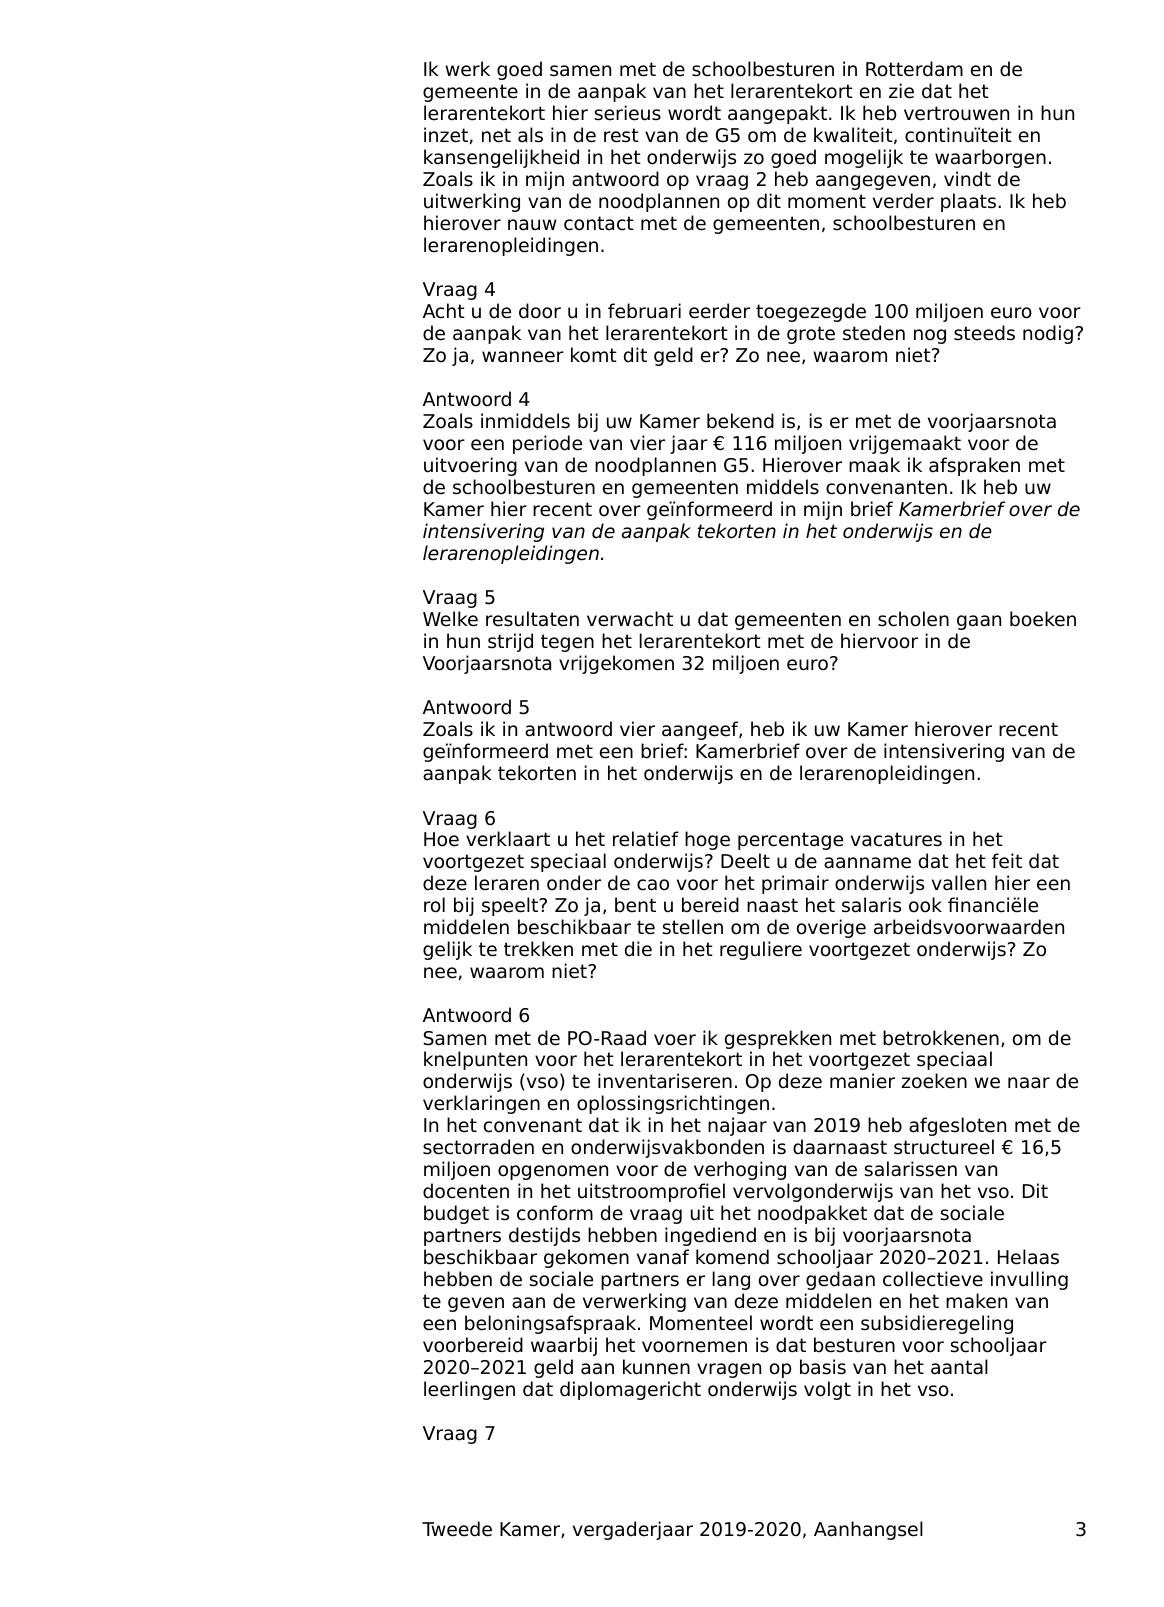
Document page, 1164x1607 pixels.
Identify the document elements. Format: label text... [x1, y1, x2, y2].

text Hoe verklaart u het relatief hoge percentage vacatures in het voortgezet speciaal onderwijs? Deelt u de aanname dat het feit dat deze leraren onder de cao voor het primair onderwijs vallen hier een rol bij speelt? Zo ja, bent u bereid naast het salaris ook financiële middelen beschikbaar te stellen om de overige arbeidsvoorwaarden gelijk te trekken met die in het reguliere voortgezet onderwijs? Zo nee, waarom niet? [422, 829, 1087, 983]
text Antwoord 6 [422, 1005, 1087, 1027]
text Zoals ik in antwoord vier aangeef, heb ik uw Kamer hierover recent geïnformeerd met een brief: Kamerbrief over de intensivering van de aanpak tekorten in het onderwijs en de lerarenopleidingen. [422, 719, 1087, 785]
text Acht u de door u in februari eerder toegezegde 100 miljoen euro voor de aanpak van het lerarentekort in de grote steden nog steeds nodig? Zo ja, wanneer komt dit geld er? Zo nee, waarom niet? [422, 301, 1087, 367]
text Vraag 6 [422, 807, 1087, 829]
text Antwoord 5 [422, 697, 1087, 719]
text Vraag 4 [422, 279, 1087, 301]
text Ik werk goed samen met de schoolbesturen in Rotterdam en de gemeente in de aanpak van het lerarentekort en zie dat het lerarentekort hier serieus wordt aangepakt. Ik heb vertrouwen in hun inzet, net als in de rest van de G5 om de kwaliteit, continuïteit en kansengelijkheid in het onderwijs zo goed mogelijk te waarborgen. [422, 59, 1087, 169]
text Vraag 5 [422, 587, 1087, 609]
text Samen met de PO-Raad voer ik gesprekken met betrokkenen, om de knelpunten voor het lerarentekort in het voortgezet speciaal onderwijs (vso) te inventariseren. Op deze manier zoeken we naar de verklaringen en oplossingsrichtingen. [422, 1027, 1087, 1115]
text Antwoord 4 [422, 389, 1087, 411]
text Welke resultaten verwacht u dat gemeenten en scholen gaan boeken in hun strijd tegen het lerarentekort met de hiervoor in de Voorjaarsnota vrijgekomen 32 miljoen euro? [422, 609, 1087, 675]
text Zoals ik in mijn antwoord op vraag 2 heb aangegeven, vindt de uitwerking van de noodplannen op dit moment verder plaats. Ik heb hierover nauw contact met de gemeenten, schoolbesturen en lerarenopleidingen. [422, 169, 1087, 257]
text Zoals inmiddels bij uw Kamer bekend is, is er met de voorjaarsnota voor een periode van vier jaar € 116 miljoen vrijgemaakt voor de uitvoering van de noodplannen G5. Hierover maak ik afspraken met de schoolbesturen en gemeenten middels convenanten. Ik heb uw Kamer hier recent over geïnformeerd in mijn brief Kamerbrief over de intensivering van de aanpak tekorten in het onderwijs en de lerarenopleidingen. [422, 411, 1087, 565]
text In het convenant dat ik in het najaar van 2019 heb afgesloten met de sectorraden en onderwijsvakbonden is daarnaast structureel € 16,5 miljoen opgenomen voor de verhoging van de salarissen van docenten in het uitstroomprofiel vervolgonderwijs van het vso. Dit budget is conform de vraag uit het noodpakket dat de sociale partners destijds hebben ingediend en is bij voorjaarsnota beschikbaar gekomen vanaf komend schooljaar 2020–2021. Helaas hebben de sociale partners er lang over gedaan collectieve invulling te geven aan de verwerking van deze middelen en het maken van een beloningsafspraak. Momenteel wordt een subsidieregeling voorbereid waarbij het voornemen is dat besturen voor schooljaar 2020–2021 geld aan kunnen vragen op basis van het aantal leerlingen dat diplomagericht onderwijs volgt in het vso. [422, 1115, 1087, 1401]
text Vraag 7 [422, 1423, 1087, 1445]
